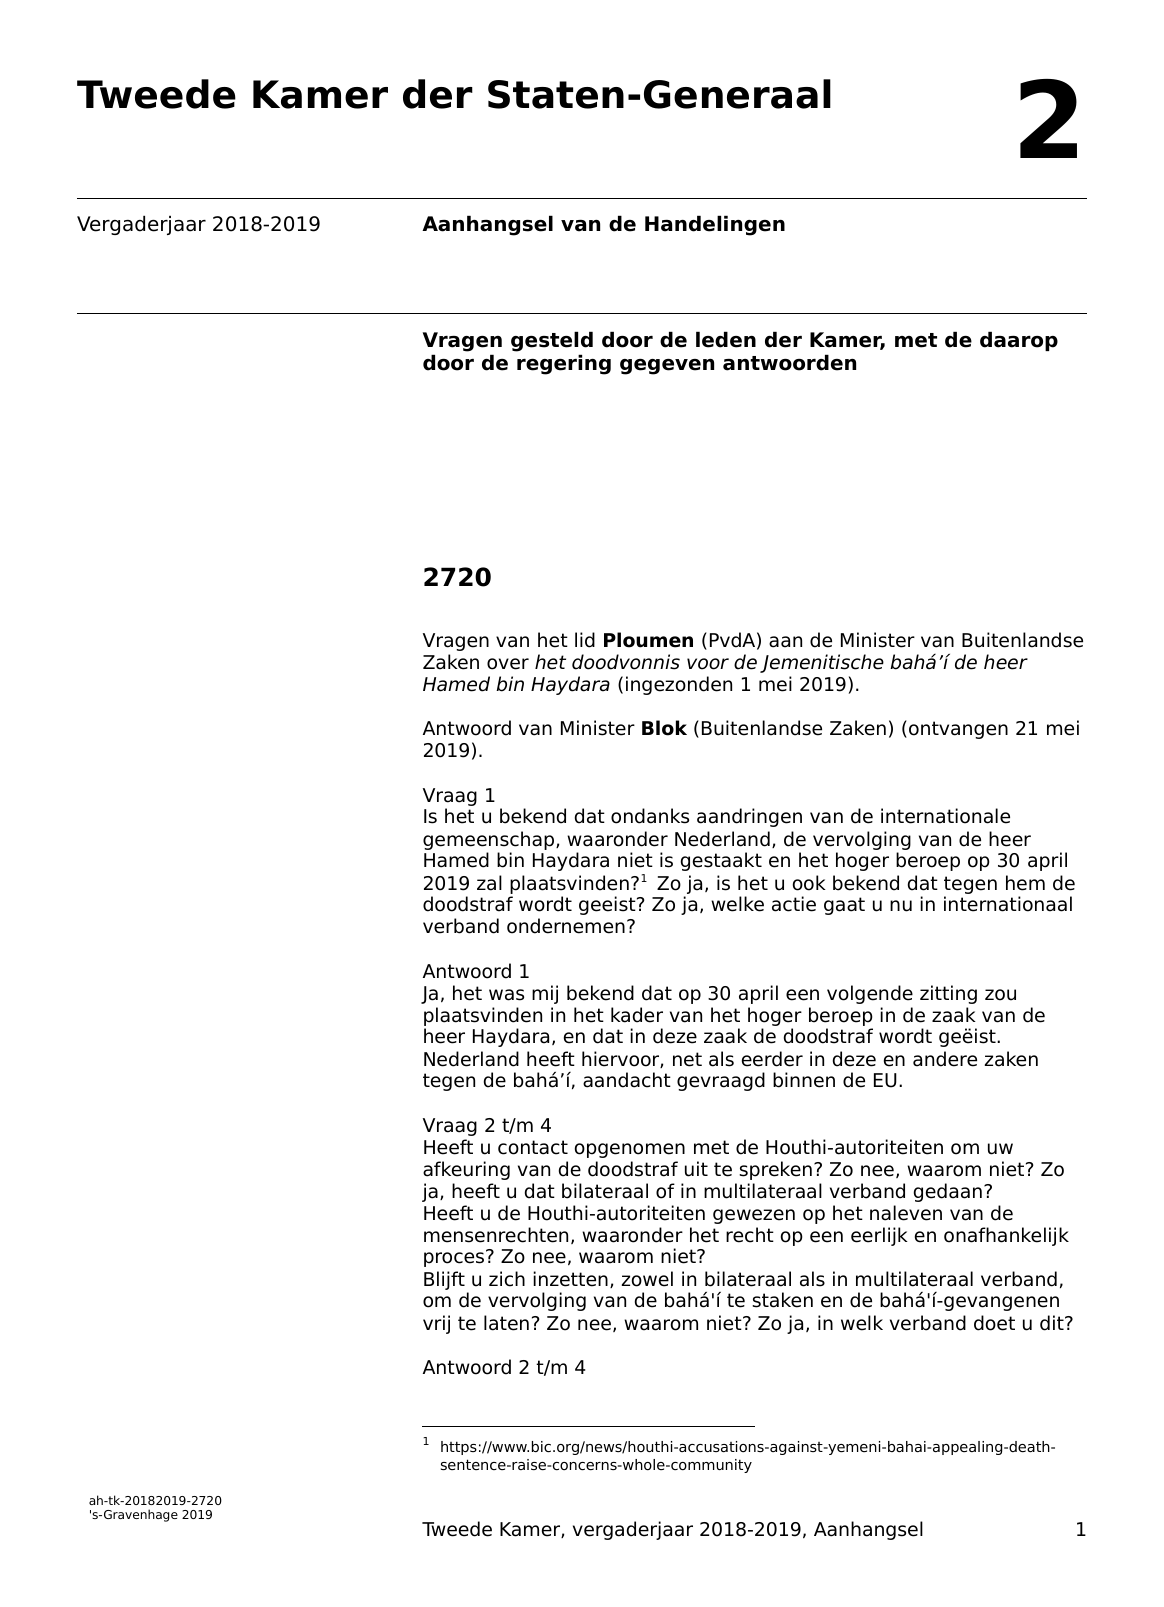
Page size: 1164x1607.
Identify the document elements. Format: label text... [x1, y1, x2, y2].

text Blijft u zich inzetten, zowel in bilateraal als in multilateraal verband, om de vervolging van de bahá'í te staken en de bahá'í-gevangenen vrij te laten? Zo nee, waarom niet? Zo ja, in welk verband doet u dit? [422, 1268, 1087, 1334]
table_cell Aanhangsel van de Handelingen [422, 199, 1087, 313]
text Heeft u contact opgenomen met de Houthi-autoriteiten om uw afkeuring van de doodstraf uit te spreken? Zo nee, waarom niet? Zo ja, heeft u dat bilateraal of in multilateraal verband gedaan? [422, 1137, 1087, 1202]
table_header 2 [886, 59, 1087, 198]
text Vragen van het lid Ploumen (PvdA) aan de Minister van Buitenlandse Zaken over het doodvonnis voor de Jemenitische bahá’í de heer Hamed bin Haydara (ingezonden 1 mei 2019). [422, 630, 1087, 696]
table_cell Vragen gesteld door de leden der Kamer, met de daarop door de regering gegeven antwoorden [422, 314, 1087, 375]
text 2720 [422, 563, 1087, 592]
table_cell [77, 314, 422, 375]
text Vraag 1 [422, 784, 1087, 806]
text Ja, het was mij bekend dat op 30 april een volgende zitting zou plaatsvinden in het kader van het hoger beroep in de zaak van de heer Haydara, en dat in deze zaak de doodstraf wordt geëist. Nederland heeft hiervoor, net als eerder in deze en andere zaken tegen de bahá’í, aandacht gevraagd binnen de EU. [422, 982, 1087, 1092]
text https://www.bic.org/news/houthi-accusations-against-yemeni-bahai-appealing-death-sentence-raise-concerns-whole-community [422, 1435, 1087, 1474]
table_header Tweede Kamer der Staten-Generaal [77, 59, 886, 198]
text Antwoord 1 [422, 961, 1087, 982]
text Vraag 2 t/m 4 [422, 1114, 1087, 1137]
text 's-Gravenhage 2019 [88, 1508, 323, 1522]
text Antwoord 2 t/m 4 [422, 1357, 1087, 1378]
text ah-tk-20182019-2720 [88, 1494, 323, 1508]
text Antwoord van Minister Blok (Buitenlandse Zaken) (ontvangen 21 mei 2019). [422, 718, 1087, 762]
table_cell Vergaderjaar 2018-2019 [77, 199, 422, 313]
text Heeft u de Houthi-autoriteiten gewezen op het naleven van de mensenrechten, waaronder het recht op een eerlijk en onafhankelijk proces? Zo nee, waarom niet? [422, 1202, 1087, 1268]
text Is het u bekend dat ondanks aandringen van de internationale gemeenschap, waaronder Nederland, de vervolging van de heer Hamed bin Haydara niet is gestaakt en het hoger beroep op 30 april 2019 zal plaatsvinden? Zo ja, is het u ook bekend dat tegen hem de doodstraf wordt geeist? Zo ja, welke actie gaat u nu in internationaal verband ondernemen? [422, 806, 1087, 938]
